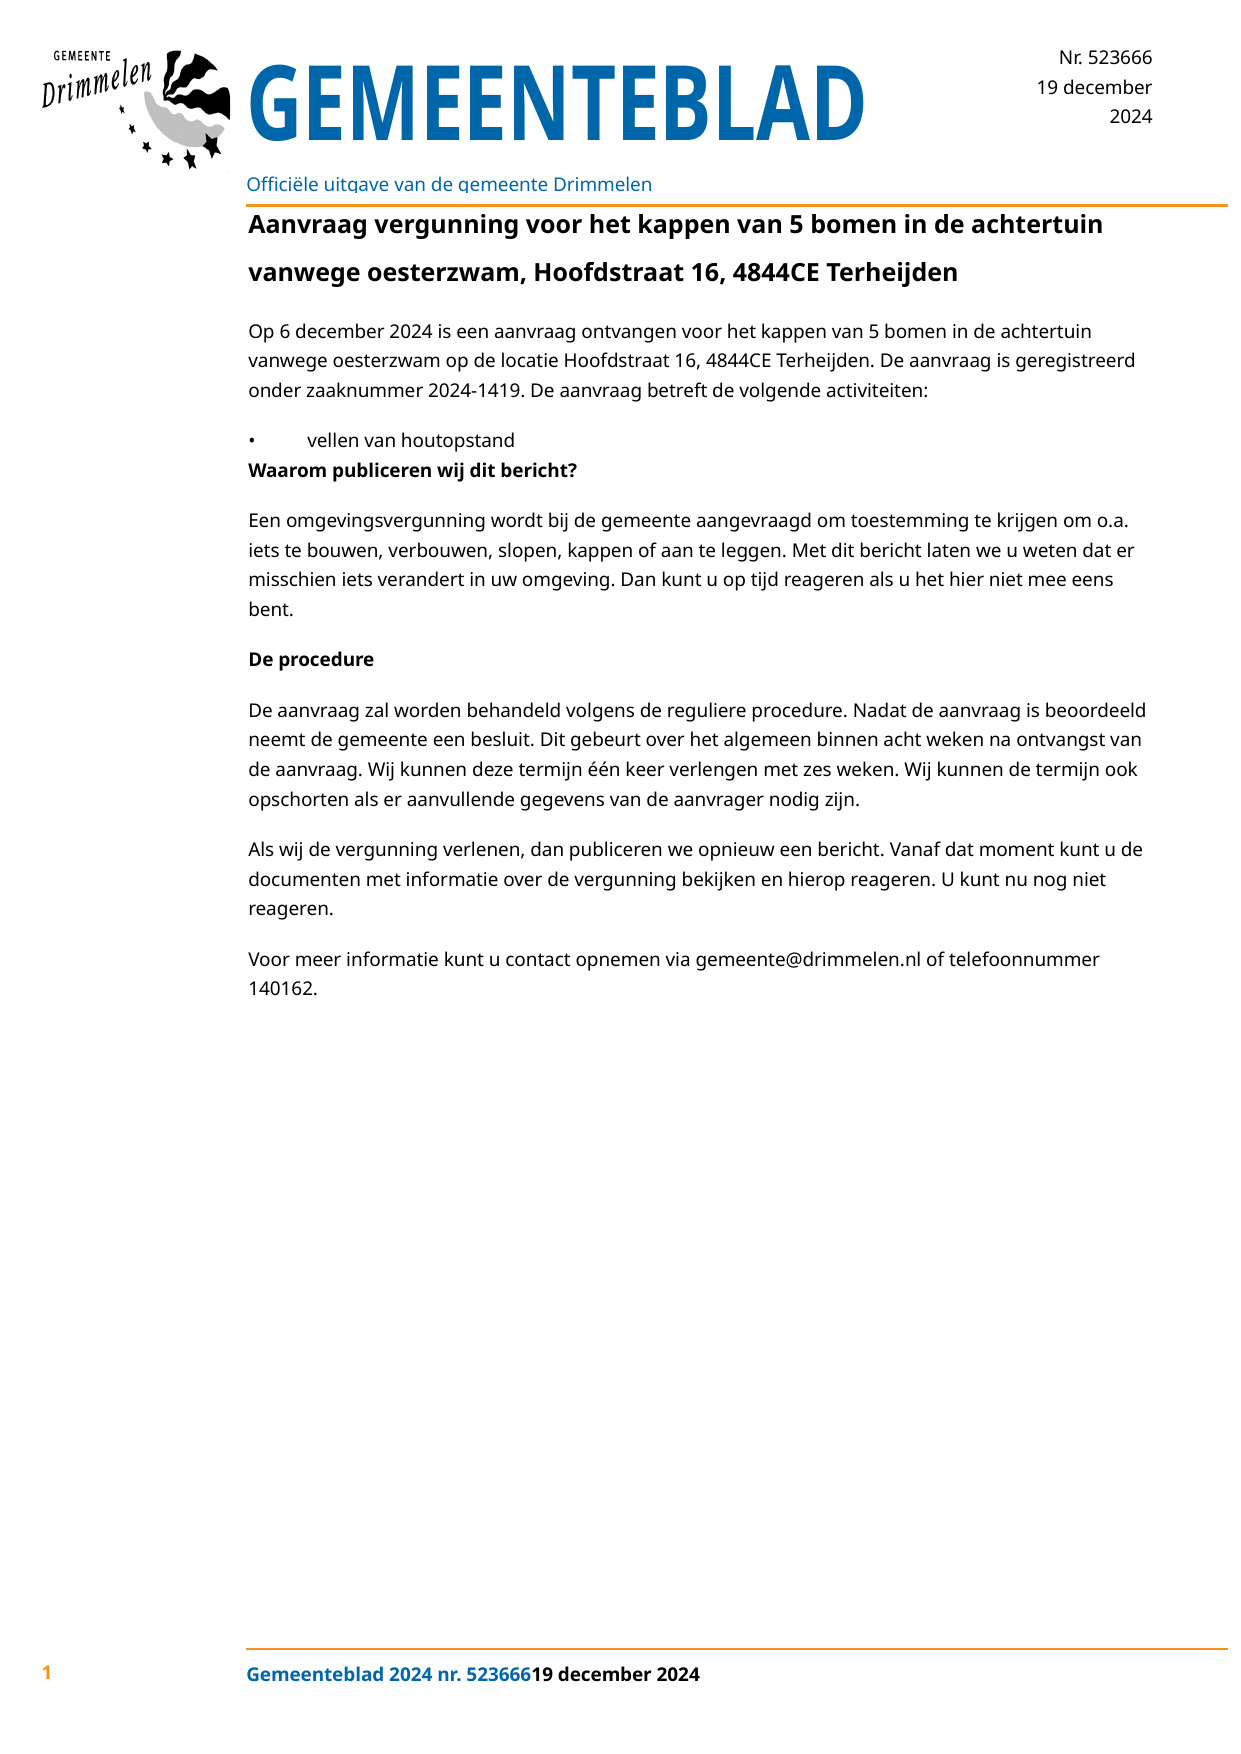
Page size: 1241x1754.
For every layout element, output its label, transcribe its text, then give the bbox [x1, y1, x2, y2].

text Voor meer informatie kunt u contact opnemen via gemeente@drimmelen.nl of telefoonnummer 140162. [248, 946, 1152, 1001]
text De aanvraag zal worden behandeld volgens de reguliere procedure. Nadat de aanvraag is beoordeeld neemt de gemeente een besluit. Dit gebeurt over het algemeen binnen acht weken na ontvangst van de aanvraag. Wij kunnen deze termijn één keer verlengen met zes weken. Wij kunnen de termijn ook opschorten als er aanvullende gegevens van de aanvrager nodig zijn. [248, 697, 1152, 812]
text Als wij de vergunning verlenen, dan publiceren we opnieuw een bericht. Vanaf dat moment kunt u de documenten met informatie over de vergunning bekijken en hierop reageren. U kunt nu nog niet reageren. [248, 836, 1152, 921]
list vellen van houtopstand [248, 427, 1152, 453]
text De procedure [248, 647, 1152, 672]
text Aanvraag vergunning voor het kappen van 5 bomen in de achtertuin vanwege oesterzwam, Hoofdstraat 16, 4844CE Terheijden [248, 207, 1152, 288]
text Een omgevingsvergunning wordt bij de gemeente aangevraagd om toestemming te krijgen om o.a. iets te bouwen, verbouwen, slopen, kappen of aan te leggen. Met dit bericht laten we u weten dat er misschien iets verandert in uw omgeving. Dan kunt u op tijd reageren als u het hier niet mee eens bent. [248, 507, 1152, 622]
text Waarom publiceren wij dit bericht? [248, 457, 1152, 483]
picture [41, 47, 231, 172]
text Op 6 december 2024 is een aanvraag ontvangen voor het kappen van 5 bomen in de achtertuin vanwege oesterzwam op de locatie Hoofdstraat 16, 4844CE Terheijden. De aanvraag is geregistreerd onder zaaknummer 2024-1419. De aanvraag betreft de volgende activiteiten: [248, 318, 1152, 403]
